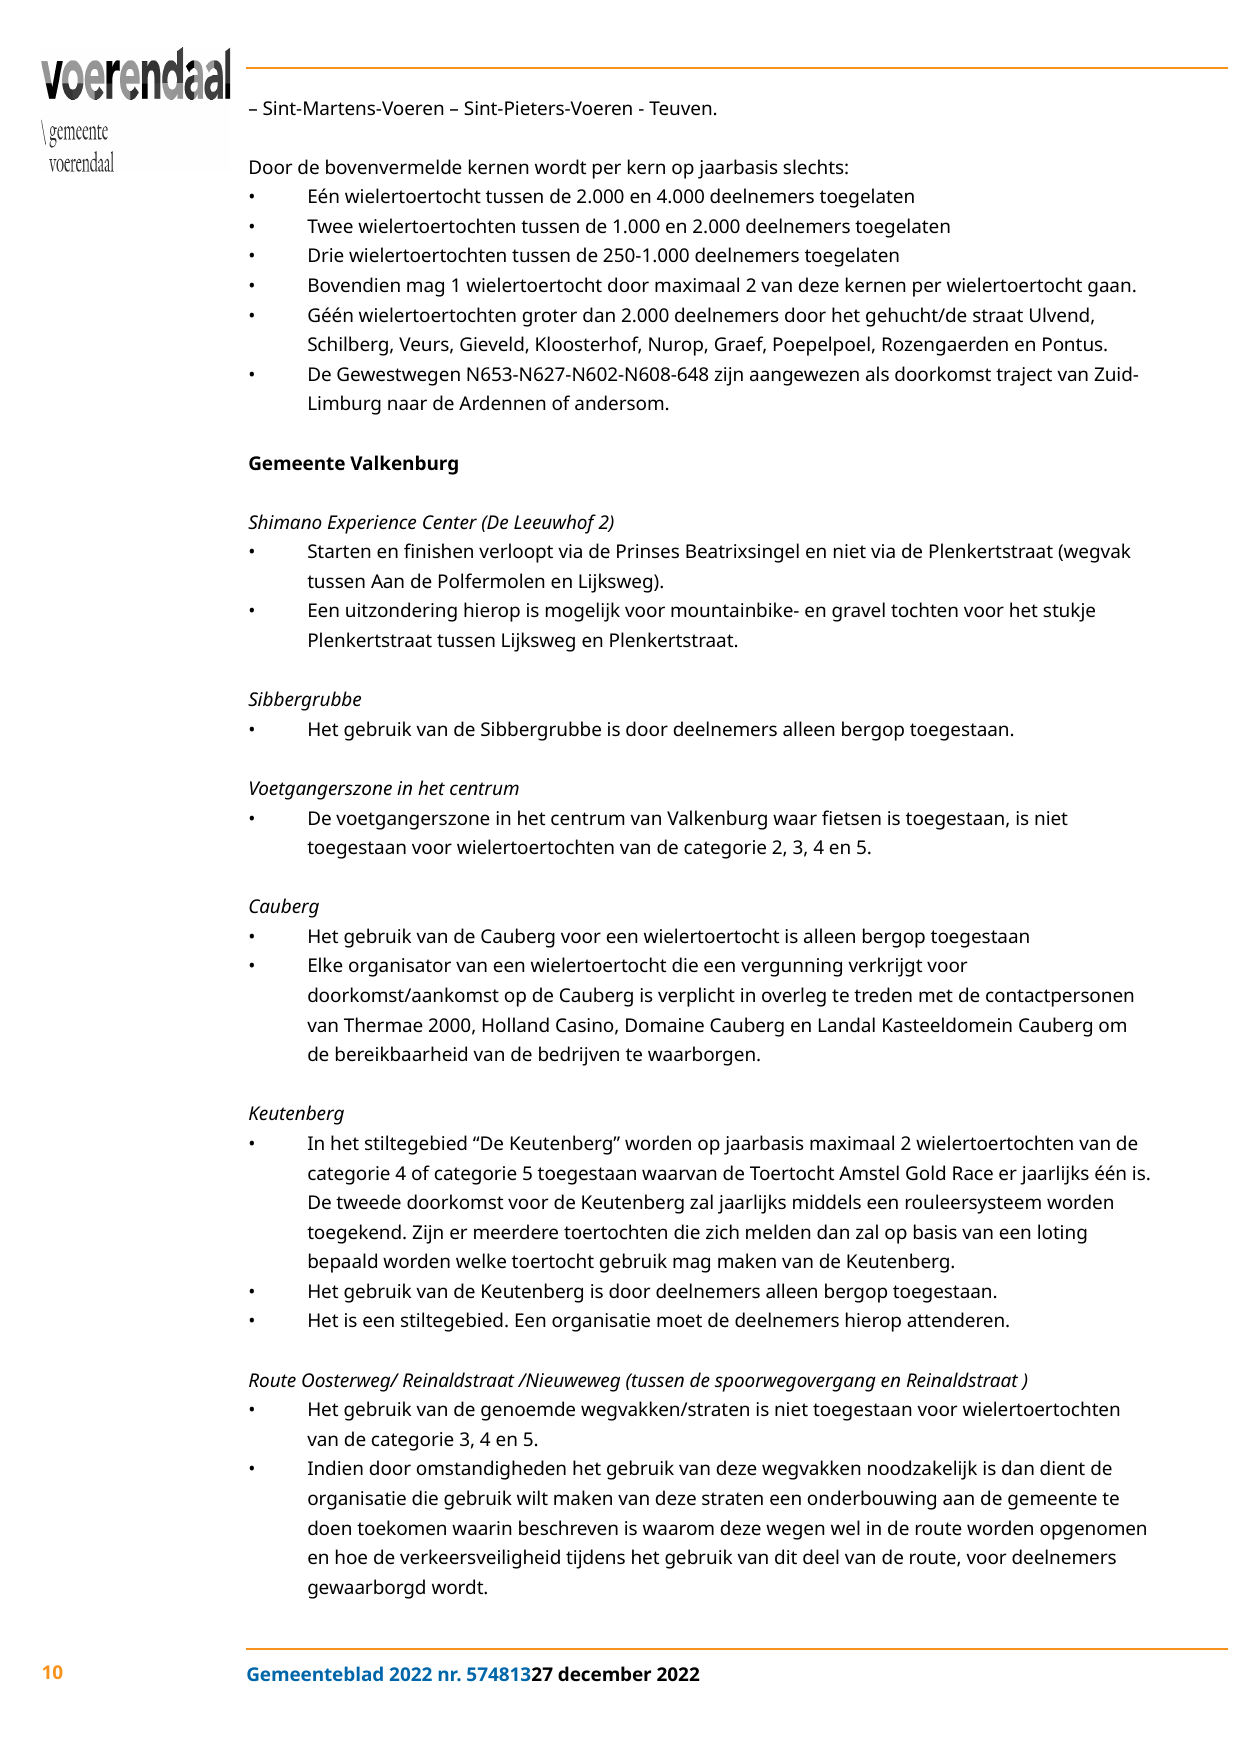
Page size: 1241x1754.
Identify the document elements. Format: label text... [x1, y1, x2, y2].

list Géén wielertoertochten groter dan 2.000 deelnemers door het gehucht/de straat Ulvend, Schilberg, Veurs, Gieveld, Kloosterhof, Nurop, Graef, Poepelpoel, Rozengaerden en Pontus. [248, 302, 1152, 357]
text Cauberg [248, 893, 1152, 919]
text Shimano Experience Center (De Leeuwhof 2) [248, 509, 1152, 535]
list Elke organisator van een wielertoertocht die een vergunning verkrijgt voor doorkomst/aankomst op de Cauberg is verplicht in overleg te treden met de contactpersonen van Thermae 2000, Holland Casino, Domaine Cauberg en Landal Kasteeldomein Cauberg om de bereikbaarheid van de bedrijven te waarborgen. [248, 953, 1152, 1067]
list Het is een stiltegebied. Een organisatie moet de deelnemers hierop attenderen. [248, 1308, 1152, 1333]
list Het gebruik van de genoemde wegvakken/straten is niet toegestaan voor wielertoertochten van de categorie 3, 4 en 5. [248, 1396, 1152, 1452]
list In het stiltegebied “De Keutenberg” worden op jaarbasis maximaal 2 wielertoertochten van de categorie 4 of categorie 5 toegestaan waarvan de Toertocht Amstel Gold Race er jaarlijks één is. De tweede doorkomst voor de Keutenberg zal jaarlijks middels een rouleersysteem worden toegekend. Zijn er meerdere toertochten die zich melden dan zal op basis van een loting bepaald worden welke toertocht gebruik mag maken van de Keutenberg. [248, 1130, 1152, 1274]
text Route Oosterweg/ Reinaldstraat /Nieuweweg (tussen de spoorwegovergang en Reinaldstraat ) [248, 1367, 1152, 1393]
list De voetgangerszone in het centrum van Valkenburg waar fietsen is toegestaan, is niet toegestaan voor wielertoertochten van de categorie 2, 3, 4 en 5. [248, 805, 1152, 860]
list Het gebruik van de Cauberg voor een wielertoertocht is alleen bergop toegestaan [248, 923, 1152, 949]
text Voetgangerszone in het centrum [248, 775, 1152, 801]
text Gemeente Valkenburg [248, 450, 1152, 476]
list Een uitzondering hierop is mogelijk voor mountainbike- en gravel tochten voor het stukje Plenkertstraat tussen Lijksweg en Plenkertstraat. [248, 598, 1152, 653]
text Sibbergrubbe [248, 686, 1152, 712]
list Drie wielertoertochten tussen de 250-1.000 deelnemers toegelaten [248, 243, 1152, 268]
list Starten en finishen verloopt via de Prinses Beatrixsingel en niet via de Plenkertstraat (wegvak tussen Aan de Polfermolen en Lijksweg). [248, 538, 1152, 594]
picture [41, 47, 231, 172]
list Indien door omstandigheden het gebruik van deze wegvakken noodzakelijk is dan dient de organisatie die gebruik wilt maken van deze straten een onderbouwing aan de gemeente te doen toekomen waarin beschreven is waarom deze wegen wel in de route worden opgenomen en hoe de verkeersveiligheid tijdens het gebruik van dit deel van de route, voor deelnemers gewaarborgd wordt. [248, 1456, 1152, 1600]
list Twee wielertoertochten tussen de 1.000 en 2.000 deelnemers toegelaten [248, 213, 1152, 239]
text – Sint-Martens-Voeren – Sint-Pieters-Voeren - Teuven. [248, 95, 1152, 121]
list Het gebruik van de Sibbergrubbe is door deelnemers alleen bergop toegestaan. [248, 716, 1152, 742]
list Eén wielertoertocht tussen de 2.000 en 4.000 deelnemers toegelaten [248, 183, 1152, 209]
list Bovendien mag 1 wielertoertocht door maximaal 2 van deze kernen per wielertoertocht gaan. [248, 272, 1152, 298]
list Het gebruik van de Keutenberg is door deelnemers alleen bergop toegestaan. [248, 1278, 1152, 1304]
list De Gewestwegen N653-N627-N602-N608-648 zijn aangewezen als doorkomst traject van Zuid-Limburg naar de Ardennen of andersom. [248, 361, 1152, 416]
text Door de bovenvermelde kernen wordt per kern op jaarbasis slechts: [248, 154, 1152, 180]
text Keutenberg [248, 1101, 1152, 1126]
